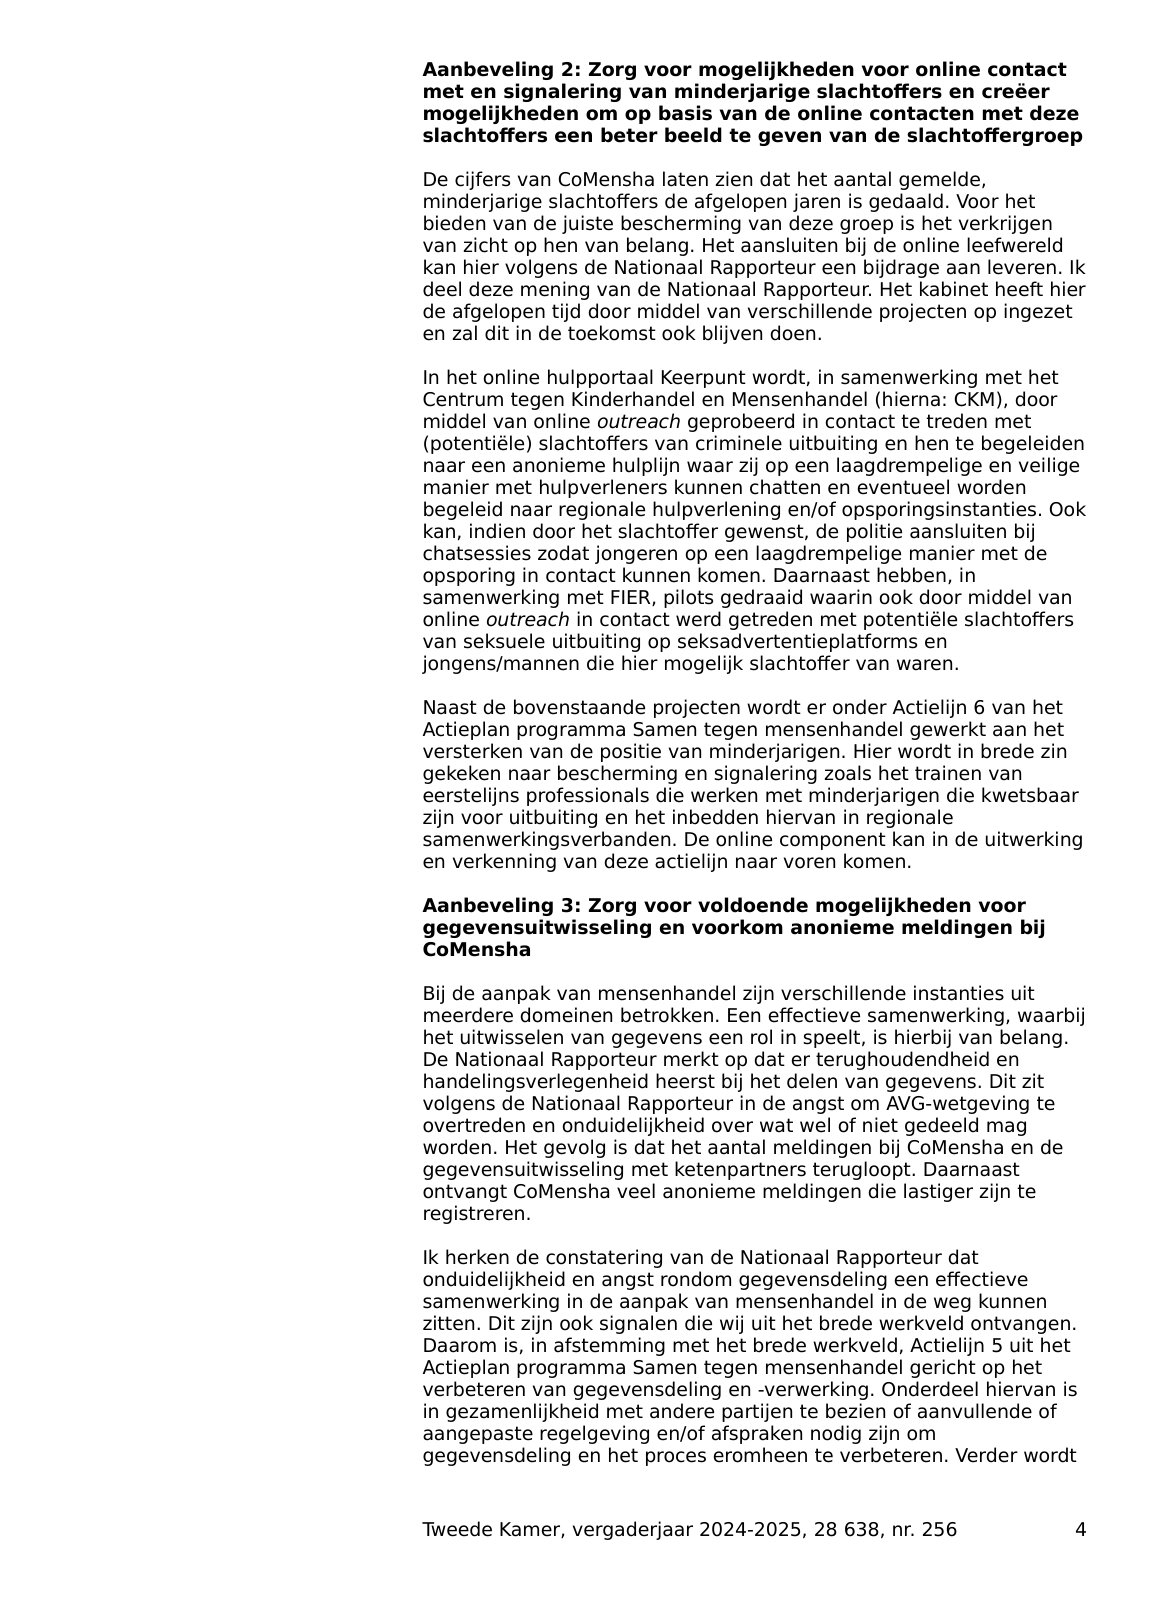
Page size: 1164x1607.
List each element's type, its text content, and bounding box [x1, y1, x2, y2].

text In het online hulpportaal Keerpunt wordt, in samenwerking met het Centrum tegen Kinderhandel en Mensenhandel (hierna: CKM), door middel van online outreach geprobeerd in contact te treden met (potentiële) slachtoffers van criminele uitbuiting en hen te begeleiden naar een anonieme hulplijn waar zij op een laagdrempelige en veilige manier met hulpverleners kunnen chatten en eventueel worden begeleid naar regionale hulpverlening en/of opsporingsinstanties. Ook kan, indien door het slachtoffer gewenst, de politie aansluiten bij chatsessies zodat jongeren op een laagdrempelige manier met de opsporing in contact kunnen komen. Daarnaast hebben, in samenwerking met FIER, pilots gedraaid waarin ook door middel van online outreach in contact werd getreden met potentiële slachtoffers van seksuele uitbuiting op seksadvertentieplatforms en jongens/mannen die hier mogelijk slachtoffer van waren. [422, 367, 1087, 675]
subtitle Aanbeveling 2: Zorg voor mogelijkheden voor online contact met en signalering van minderjarige slachtoffers en creëer mogelijkheden om op basis van de online contacten met deze slachtoffers een beter beeld te geven van de slachtoffergroep [422, 59, 1087, 147]
text De cijfers van CoMensha laten zien dat het aantal gemelde, minderjarige slachtoffers de afgelopen jaren is gedaald. Voor het bieden van de juiste bescherming van deze groep is het verkrijgen van zicht op hen van belang. Het aansluiten bij de online leefwereld kan hier volgens de Nationaal Rapporteur een bijdrage aan leveren. Ik deel deze mening van de Nationaal Rapporteur. Het kabinet heeft hier de afgelopen tijd door middel van verschillende projecten op ingezet en zal dit in de toekomst ook blijven doen. [422, 169, 1087, 345]
text Naast de bovenstaande projecten wordt er onder Actielijn 6 van het Actieplan programma Samen tegen mensenhandel gewerkt aan het versterken van de positie van minderjarigen. Hier wordt in brede zin gekeken naar bescherming en signalering zoals het trainen van eerstelijns professionals die werken met minderjarigen die kwetsbaar zijn voor uitbuiting en het inbedden hiervan in regionale samenwerkingsverbanden. De online component kan in de uitwerking en verkenning van deze actielijn naar voren komen. [422, 697, 1087, 873]
subtitle Aanbeveling 3: Zorg voor voldoende mogelijkheden voor gegevensuitwisseling en voorkom anonieme meldingen bij CoMensha [422, 895, 1087, 961]
text Ik herken de constatering van de Nationaal Rapporteur dat onduidelijkheid en angst rondom gegevensdeling een effectieve samenwerking in de aanpak van mensenhandel in de weg kunnen zitten. Dit zijn ook signalen die wij uit het brede werkveld ontvangen. Daarom is, in afstemming met het brede werkveld, Actielijn 5 uit het Actieplan programma Samen tegen mensenhandel gericht op het verbeteren van gegevensdeling en -verwerking. Onderdeel hiervan is in gezamenlijkheid met andere partijen te bezien of aanvullende of aangepaste regelgeving en/of afspraken nodig zijn om gegevensdeling en het proces eromheen te verbeteren. Verder wordt [422, 1247, 1087, 1467]
text Bij de aanpak van mensenhandel zijn verschillende instanties uit meerdere domeinen betrokken. Een effectieve samenwerking, waarbij het uitwisselen van gegevens een rol in speelt, is hierbij van belang. De Nationaal Rapporteur merkt op dat er terughoudendheid en handelingsverlegenheid heerst bij het delen van gegevens. Dit zit volgens de Nationaal Rapporteur in de angst om AVG-wetgeving te overtreden en onduidelijkheid over wat wel of niet gedeeld mag worden. Het gevolg is dat het aantal meldingen bij CoMensha en de gegevensuitwisseling met ketenpartners terugloopt. Daarnaast ontvangt CoMensha veel anonieme meldingen die lastiger zijn te registreren. [422, 983, 1087, 1225]
